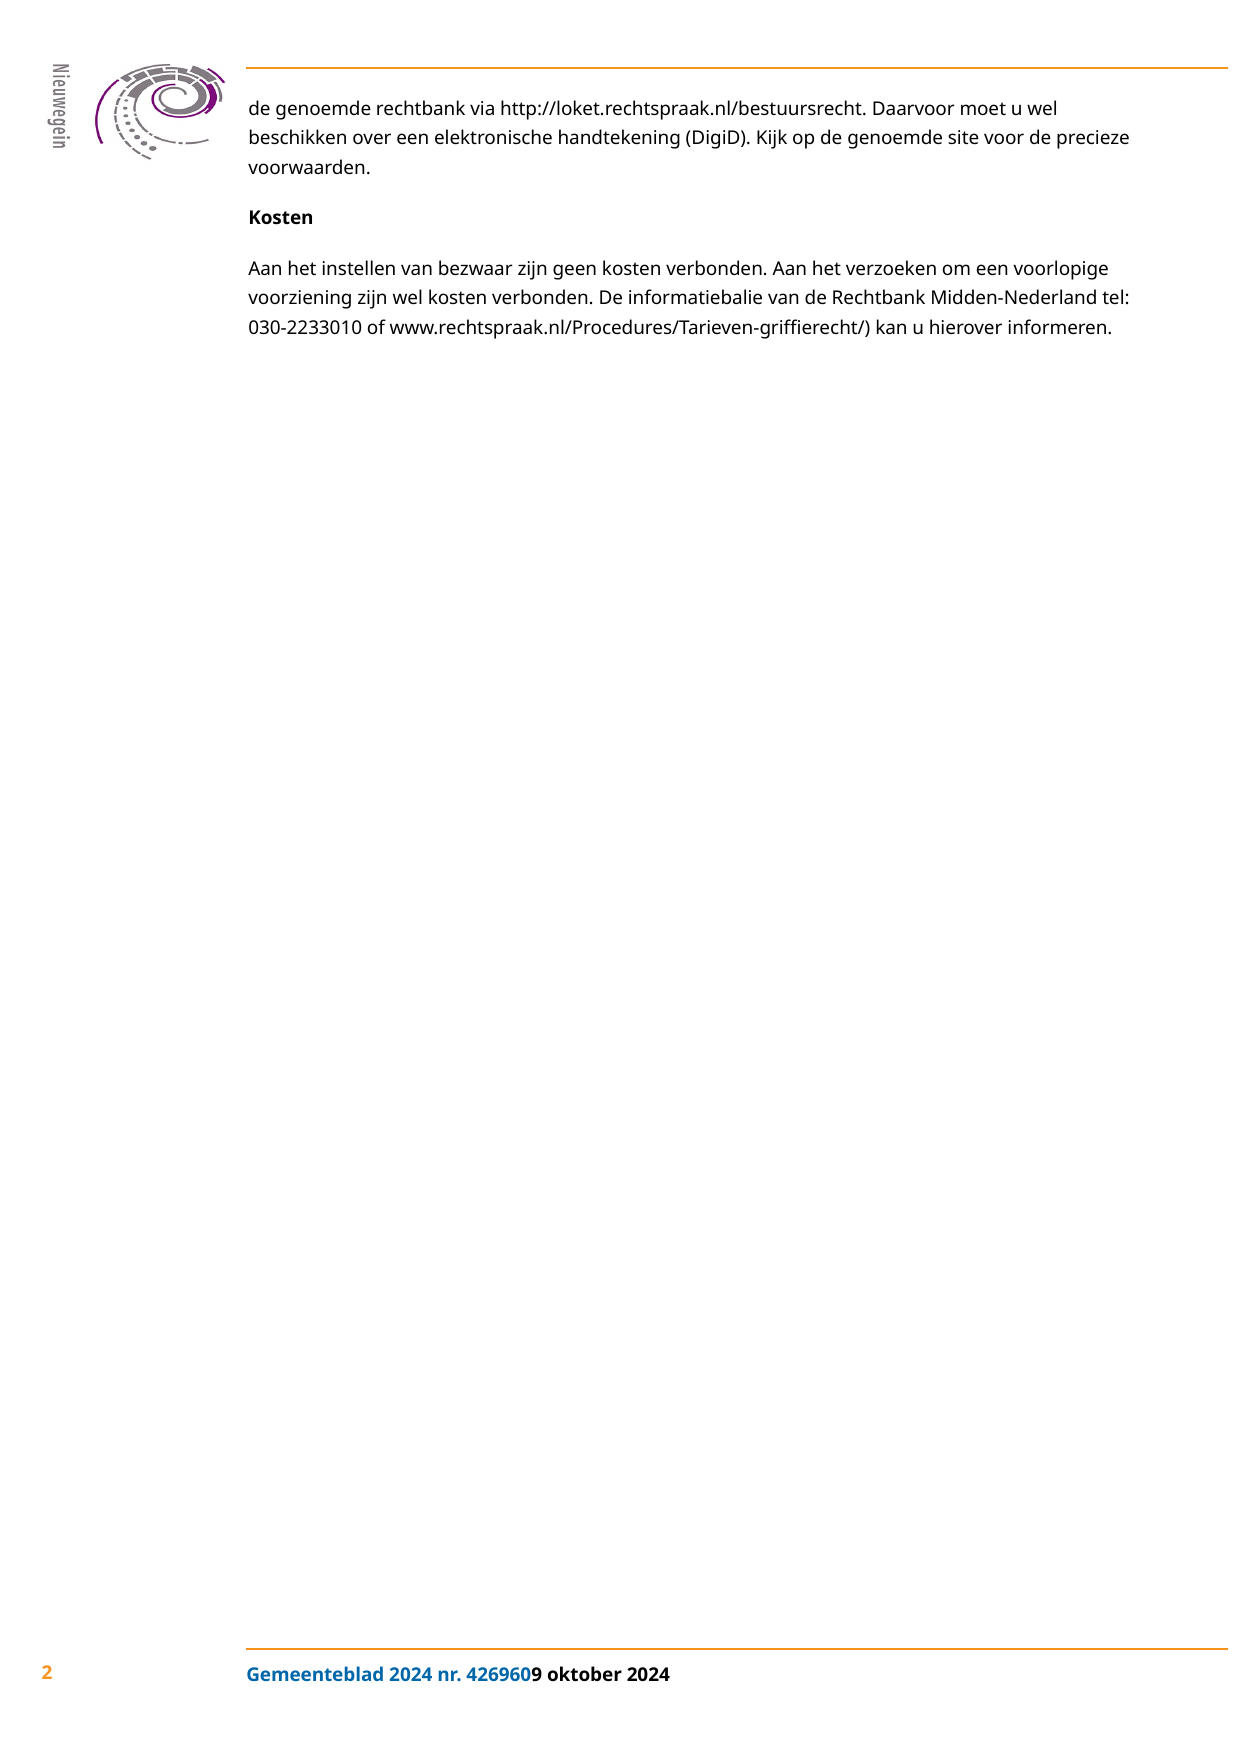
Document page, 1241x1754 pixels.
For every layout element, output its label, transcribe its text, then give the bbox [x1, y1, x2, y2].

picture [41, 47, 231, 172]
text de genoemde rechtbank via http://loket.rechtspraak.nl/bestuursrecht. Daarvoor moet u wel beschikken over een elektronische handtekening (DigiD). Kijk op de genoemde site voor de precieze voorwaarden. [248, 95, 1152, 180]
text Kosten [248, 204, 1152, 230]
text Aan het instellen van bezwaar zijn geen kosten verbonden. Aan het verzoeken om een voorlopige voorziening zijn wel kosten verbonden. De informatiebalie van de Rechtbank Midden-Nederland tel: 030-2233010 of www.rechtspraak.nl/Procedures/Tarieven-griffierecht/) kan u hierover informeren. [248, 255, 1152, 340]
